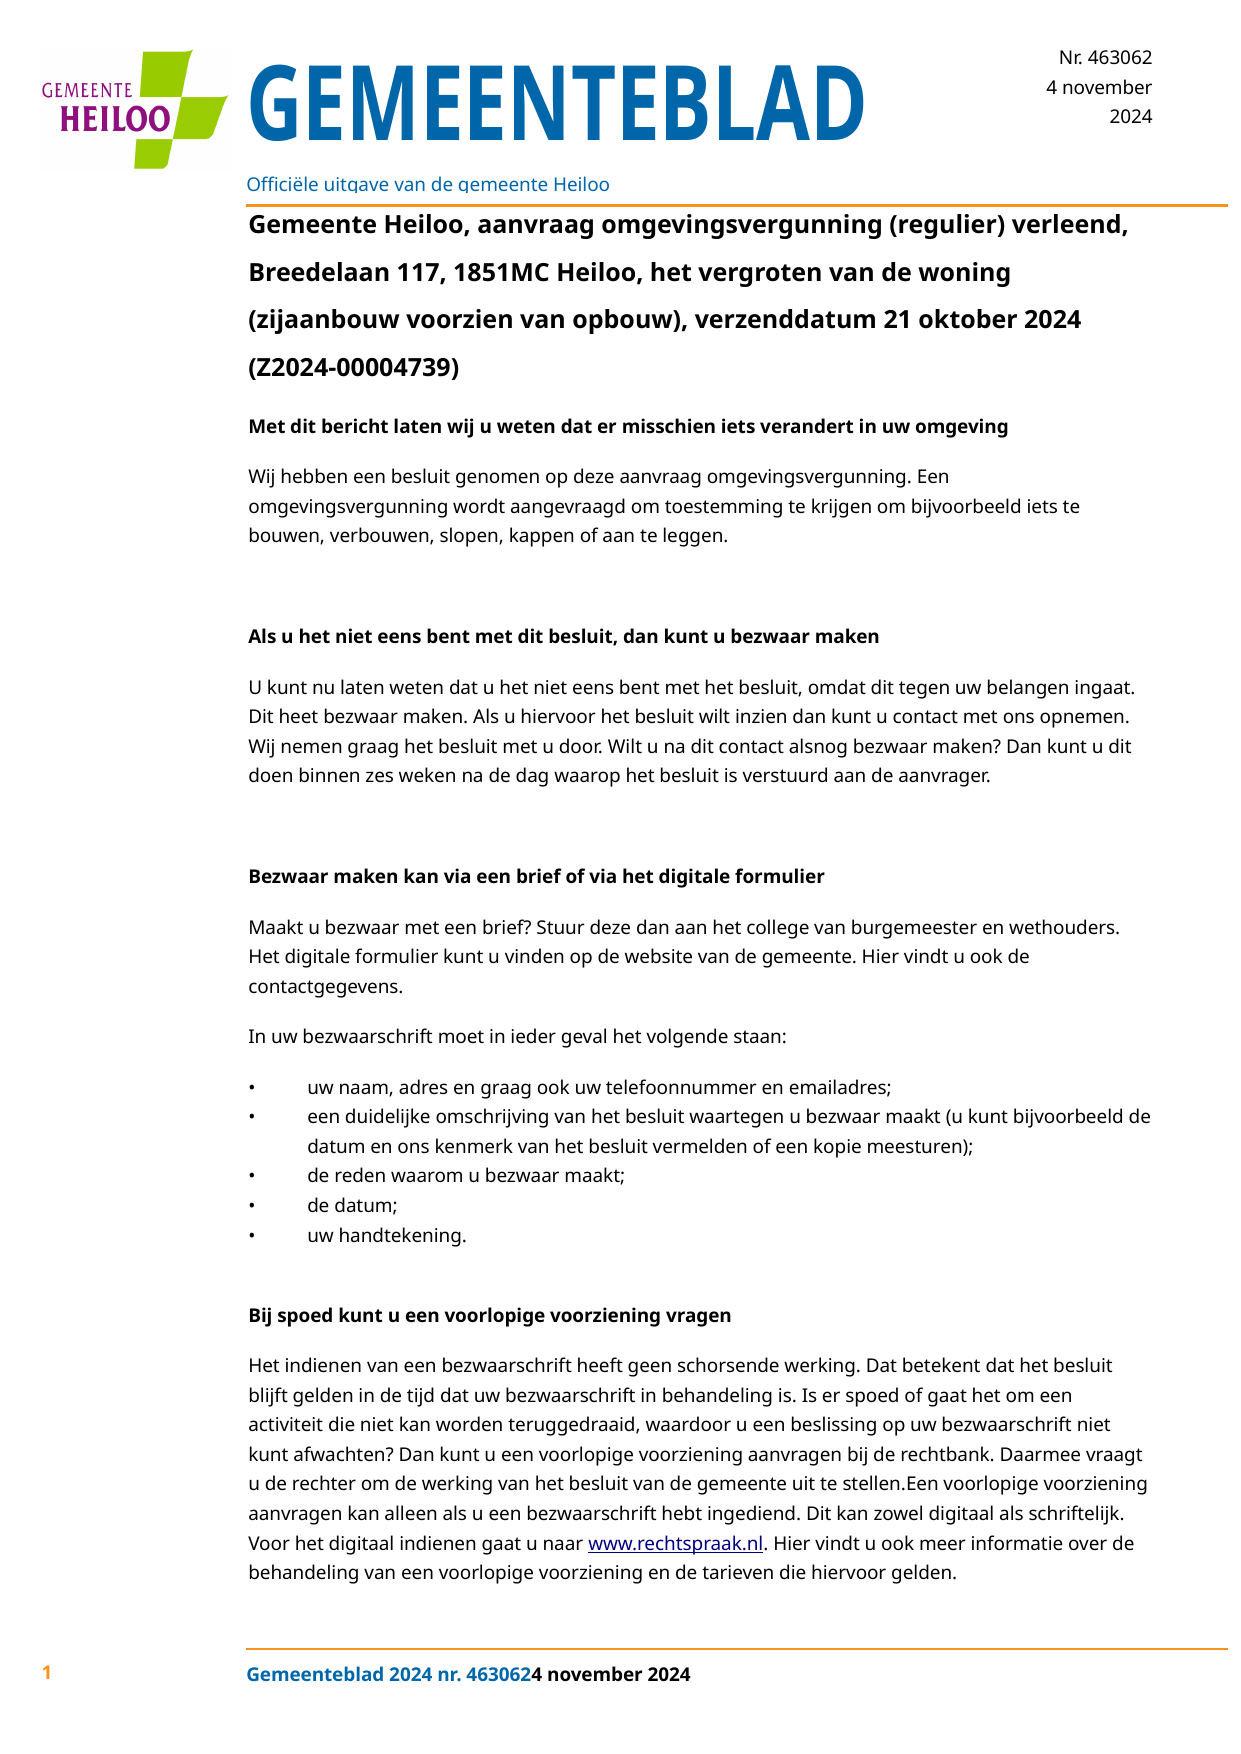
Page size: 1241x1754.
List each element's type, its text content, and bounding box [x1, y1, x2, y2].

list uw handtekening. [248, 1222, 1152, 1248]
text U kunt nu laten weten dat u het niet eens bent met het besluit, omdat dit tegen uw belangen ingaat. Dit heet bezwaar maken. Als u hiervoor het besluit wilt inzien dan kunt u contact met ons opnemen. Wij nemen graag het besluit met u door. Wilt u na dit contact alsnog bezwaar maken? Dan kunt u dit doen binnen zes weken na de dag waarop het besluit is verstuurd aan de aanvrager. [248, 674, 1152, 788]
text Maakt u bezwaar met een brief? Stuur deze dan aan het college van burgemeester en wethouders. Het digitale formulier kunt u vinden op de website van de gemeente. Hier vindt u ook de contactgegevens. [248, 914, 1152, 999]
text Gemeente Heiloo, aanvraag omgevingsvergunning (regulier) verleend, Breedelaan 117, 1851MC Heiloo, het vergroten van de woning (zijaanbouw voorzien van opbouw), verzenddatum 21 oktober 2024 (Z2024-00004739) [248, 207, 1152, 384]
text In uw bezwaarschrift moet in ieder geval het volgende staan: [248, 1023, 1152, 1049]
text Het indienen van een bezwaarschrift heeft geen schorsende werking. Dat betekent dat het besluit blijft gelden in de tijd dat uw bezwaarschrift in behandeling is. Is er spoed of gaat het om een activiteit die niet kan worden teruggedraaid, waardoor u een beslissing op uw bezwaarschrift niet kunt afwachten? Dan kunt u een voorlopige voorziening aanvragen bij de rechtbank. Daarmee vraagt u de rechter om de werking van het besluit van de gemeente uit te stellen.Een voorlopige voorziening aanvragen kan alleen als u een bezwaarschrift hebt ingediend. Dit kan zowel digitaal als schriftelijk. Voor het digitaal indienen gaat u naar www.rechtspraak.nl. Hier vindt u ook meer informatie over de behandeling van een voorlopige voorziening en de tarieven die hiervoor gelden. [248, 1352, 1152, 1585]
text Bezwaar maken kan via een brief of via het digitale formulier [248, 863, 1152, 889]
list de datum; [248, 1192, 1152, 1218]
text Als u het niet eens bent met dit besluit, dan kunt u bezwaar maken [248, 623, 1152, 649]
text Met dit bericht laten wij u weten dat er misschien iets verandert in uw omgeving [248, 413, 1152, 439]
list de reden waarom u bezwaar maakt; [248, 1163, 1152, 1188]
list uw naam, adres en graag ook uw telefoonnummer en emailadres; [248, 1074, 1152, 1100]
text Wij hebben een besluit genomen op deze aanvraag omgevingsvergunning. Een omgevingsvergunning wordt aangevraagd om toestemming te krijgen om bijvoorbeeld iets te bouwen, verbouwen, slopen, kappen of aan te leggen. [248, 463, 1152, 548]
list een duidelijke omschrijving van het besluit waartegen u bezwaar maakt (u kunt bijvoorbeeld de datum en ons kenmerk van het besluit vermelden of een kopie meesturen); [248, 1103, 1152, 1159]
text Bij spoed kunt u een voorlopige voorziening vragen [248, 1302, 1152, 1328]
picture [41, 47, 231, 172]
